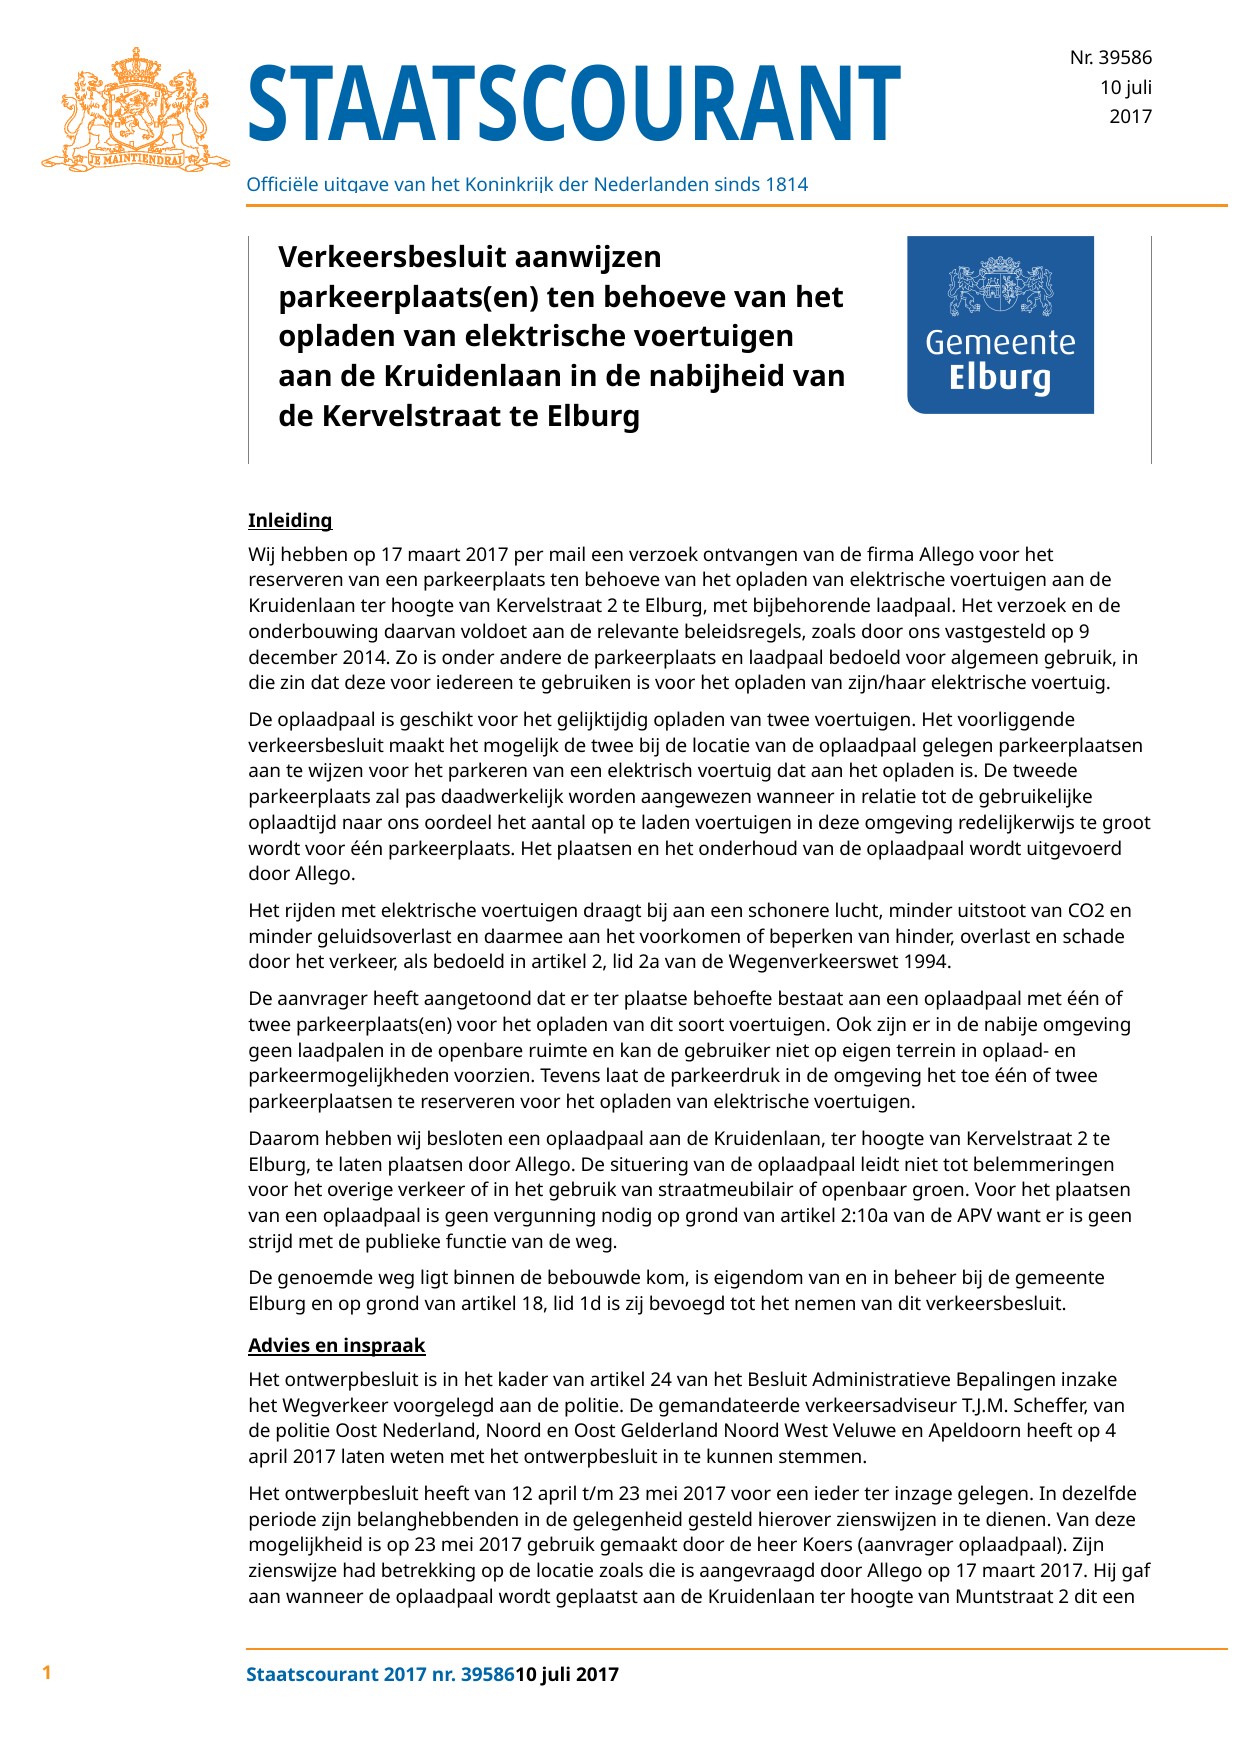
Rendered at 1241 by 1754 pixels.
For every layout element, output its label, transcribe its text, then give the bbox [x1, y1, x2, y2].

text Daarom hebben wij besloten een oplaadpaal aan de Kruidenlaan, ter hoogte van Kervelstraat 2 te Elburg, te laten plaatsen door Allego. De situering van de oplaadpaal leidt niet tot belemmeringen voor het overige verkeer of in het gebruik van straatmeubilair of openbaar groen. Voor het plaatsen van een oplaadpaal is geen vergunning nodig op grond van artikel 2:10a van de APV want er is geen strijd met de publieke functie van de weg. [248, 1125, 1152, 1254]
text Het rijden met elektrische voertuigen draagt bij aan een schonere lucht, minder uitstoot van CO2 en minder geluidsoverlast en daarmee aan het voorkomen of beperken van hinder, overlast en schade door het verkeer, als bedoeld in artikel 2, lid 2a van de Wegenverkeerswet 1994. [248, 897, 1152, 974]
table_header Verkeersbesluit aanwijzen parkeerplaats(en) ten behoeve van het opladen van elektrische voertuigen aan de Kruidenlaan in de nabijheid van de Kervelstraat te Elburg [249, 236, 850, 464]
table_header [850, 414, 1151, 464]
text Het ontwerpbesluit heeft van 12 april t/m 23 mei 2017 voor een ieder ter inzage gelegen. In dezelfde periode zijn belanghebbenden in de gelegenheid gesteld hierover zienswijzen in te dienen. Van deze mogelijkheid is op 23 mei 2017 gebruik gemaakt door de heer Koers (aanvrager oplaadpaal). Zijn zienswijze had betrekking op de locatie zoals die is aangevraagd door Allego op 17 maart 2017. Hij gaf aan wanneer de oplaadpaal wordt geplaatst aan de Kruidenlaan ter hoogte van Muntstraat 2 dit een [248, 1480, 1152, 1609]
picture [41, 47, 231, 172]
text Advies en inspraak [248, 1332, 1152, 1358]
text Wij hebben op 17 maart 2017 per mail een verzoek ontvangen van de firma Allego voor het reserveren van een parkeerplaats ten behoeve van het opladen van elektrische voertuigen aan de Kruidenlaan ter hoogte van Kervelstraat 2 te Elburg, met bijbehorende laadpaal. Het verzoek en de onderbouwing daarvan voldoet aan de relevante beleidsregels, zoals door ons vastgesteld op 9 december 2014. Zo is onder andere de parkeerplaats en laadpaal bedoeld voor algemeen gebruik, in die zin dat deze voor iedereen te gebruiken is voor het opladen van zijn/haar elektrische voertuig. [248, 541, 1152, 695]
text De oplaadpaal is geschikt voor het gelijktijdig opladen van twee voertuigen. Het voorliggende verkeersbesluit maakt het mogelijk de twee bij de locatie van de oplaadpaal gelegen parkeerplaatsen aan te wijzen voor het parkeren van een elektrisch voertuig dat aan het opladen is. De tweede parkeerplaats zal pas daadwerkelijk worden aangewezen wanneer in relatie tot de gebruikelijke oplaadtijd naar ons oordeel het aantal op te laden voertuigen in deze omgeving redelijkerwijs te groot wordt voor één parkeerplaats. Het plaatsen en het onderhoud van de oplaadpaal wordt uitgevoerd door Allego. [248, 706, 1152, 886]
picture [907, 236, 1095, 414]
text De aanvrager heeft aangetoond dat er ter plaatse behoefte bestaat aan een oplaadpaal met één of twee parkeerplaats(en) voor het opladen van dit soort voertuigen. Ook zijn er in de nabije omgeving geen laadpalen in de openbare ruimte en kan de gebruiker niet op eigen terrein in oplaad- en parkeermogelijkheden voorzien. Tevens laat de parkeerdruk in de omgeving het toe één of twee parkeerplaatsen te reserveren voor het opladen van elektrische voertuigen. [248, 985, 1152, 1114]
text Het ontwerpbesluit is in het kader van artikel 24 van het Besluit Administratieve Bepalingen inzake het Wegverkeer voorgelegd aan de politie. De gemandateerde verkeersadviseur T.J.M. Scheffer, van de politie Oost Nederland, Noord en Oost Gelderland Noord West Veluwe en Apeldoorn heeft op 4 april 2017 laten weten met het ontwerpbesluit in te kunnen stemmen. [248, 1366, 1152, 1469]
text De genoemde weg ligt binnen de bebouwde kom, is eigendom van en in beheer bij de gemeente Elburg en op grond van artikel 18, lid 1d is zij bevoegd tot het nemen van dit verkeersbesluit. [248, 1264, 1152, 1316]
text Inleiding [248, 507, 1152, 533]
table_header [850, 236, 907, 413]
table_header [1095, 236, 1151, 413]
